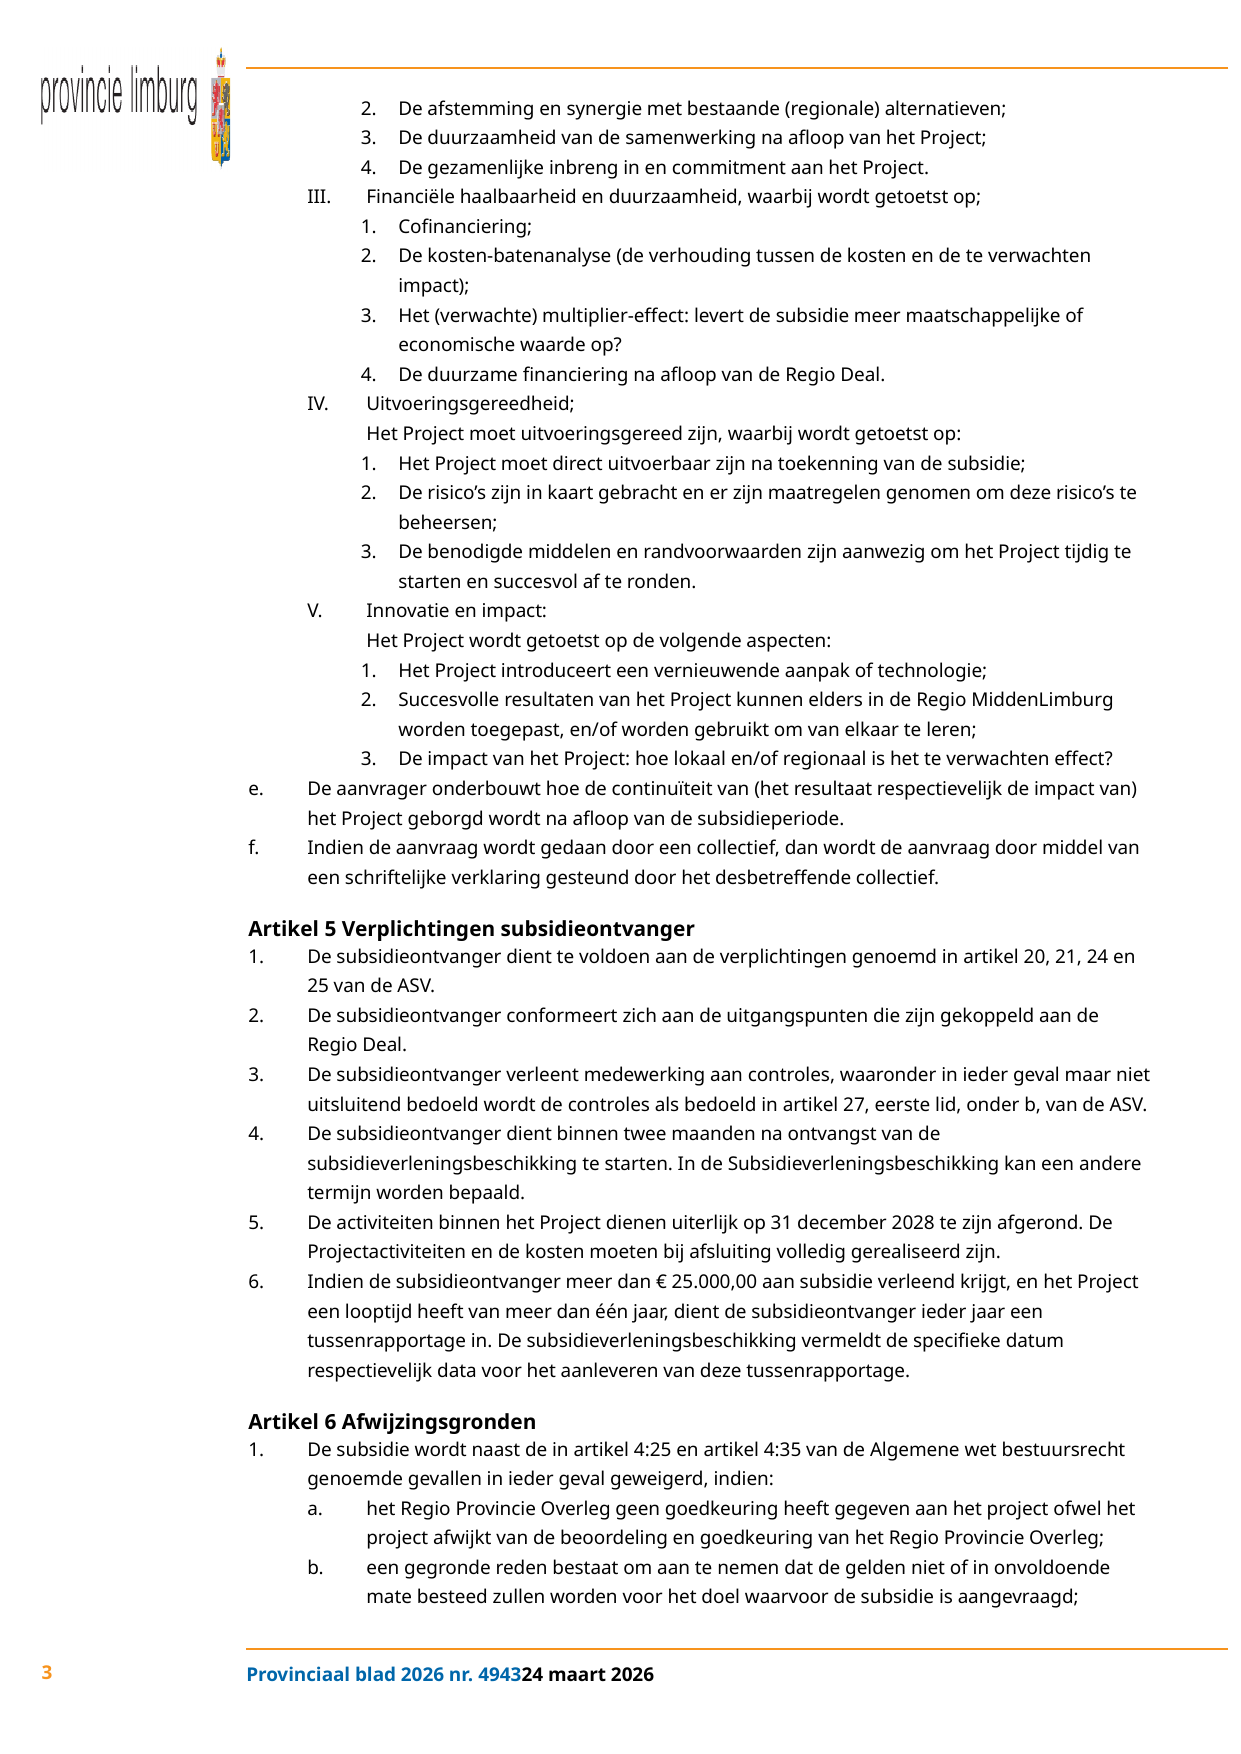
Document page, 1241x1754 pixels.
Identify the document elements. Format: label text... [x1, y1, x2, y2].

text Artikel 5 Verplichtingen subsidieontvanger [248, 914, 1152, 943]
list Uitvoeringsgereedheid; [307, 391, 1152, 416]
list De activiteiten binnen het Project dienen uiterlijk op 31 december 2028 te zijn afgerond. De Projectactiviteiten en de kosten moeten bij afsluiting volledig gerealiseerd zijn. [248, 1209, 1152, 1264]
list De subsidieontvanger dient te voldoen aan de verplichtingen genoemd in artikel 20, 21, 24 en 25 van de ASV. [248, 943, 1152, 998]
list De subsidieontvanger dient binnen twee maanden na ontvangst van de subsidieverleningsbeschikking te starten. In de Subsidieverleningsbeschikking kan een andere termijn worden bepaald. [248, 1120, 1152, 1205]
list Indien de aanvraag wordt gedaan door een collectief, dan wordt de aanvraag door middel van een schriftelijke verklaring gesteund door het desbetreffende collectief. [248, 834, 1152, 890]
list Financiële haalbaarheid en duurzaamheid, waarbij wordt getoetst op; [307, 183, 1152, 209]
list De subsidieontvanger conformeert zich aan de uitgangspunten die zijn gekoppeld aan de Regio Deal. [248, 1002, 1152, 1057]
list Cofinanciering; [361, 213, 1152, 239]
list Het Project introduceert een vernieuwende aanpak of technologie; [361, 657, 1152, 683]
list De kosten-batenanalyse (de verhouding tussen de kosten en de te verwachten impact); [361, 243, 1152, 298]
picture [41, 47, 231, 172]
list Innovatie en impact: [307, 598, 1152, 623]
list Het (verwachte) multiplier-effect: levert de subsidie meer maatschappelijke of economische waarde op? [361, 302, 1152, 357]
list Het Project wordt getoetst op de volgende aspecten: [307, 627, 1152, 653]
list De duurzame financiering na afloop van de Regio Deal. [361, 361, 1152, 387]
list Succesvolle resultaten van het Project kunnen elders in de Regio MiddenLimburg worden toegepast, en/of worden gebruikt om van elkaar te leren; [361, 686, 1152, 742]
list De risico’s zijn in kaart gebracht en er zijn maatregelen genomen om deze risico’s te beheersen; [361, 479, 1152, 535]
list De subsidie wordt naast de in artikel 4:25 en artikel 4:35 van de Algemene wet bestuursrecht genoemde gevallen in ieder geval geweigerd, indien: [248, 1436, 1152, 1491]
list De gezamenlijke inbreng in en commitment aan het Project. [361, 154, 1152, 180]
list Indien de subsidieontvanger meer dan € 25.000,00 aan subsidie verleend krijgt, en het Project een looptijd heeft van meer dan één jaar, dient de subsidieontvanger ieder jaar een tussenrapportage in. De subsidieverleningsbeschikking vermeldt de specifieke datum respectievelijk data voor het aanleveren van deze tussenrapportage. [248, 1268, 1152, 1383]
list De aanvrager onderbouwt hoe de continuïteit van (het resultaat respectievelijk de impact van) het Project geborgd wordt na afloop van de subsidieperiode. [248, 775, 1152, 831]
text Artikel 6 Afwijzingsgronden [248, 1407, 1152, 1436]
list een gegronde reden bestaat om aan te nemen dat de gelden niet of in onvoldoende mate besteed zullen worden voor het doel waarvoor de subsidie is aangevraagd; [307, 1554, 1152, 1609]
list De duurzaamheid van de samenwerking na afloop van het Project; [361, 124, 1152, 150]
list Het Project moet uitvoeringsgereed zijn, waarbij wordt getoetst op: [307, 420, 1152, 446]
list De subsidieontvanger verleent medewerking aan controles, waaronder in ieder geval maar niet uitsluitend bedoeld wordt de controles als bedoeld in artikel 27, eerste lid, onder b, van de ASV. [248, 1061, 1152, 1116]
list De benodigde middelen en randvoorwaarden zijn aanwezig om het Project tijdig te starten en succesvol af te ronden. [361, 538, 1152, 594]
list De afstemming en synergie met bestaande (regionale) alternatieven; [361, 95, 1152, 121]
list De impact van het Project: hoe lokaal en/of regionaal is het te verwachten effect? [361, 746, 1152, 771]
list Het Project moet direct uitvoerbaar zijn na toekenning van de subsidie; [361, 450, 1152, 476]
list het Regio Provincie Overleg geen goedkeuring heeft gegeven aan het project ofwel het project afwijkt van de beoordeling en goedkeuring van het Regio Provincie Overleg; [307, 1495, 1152, 1550]
